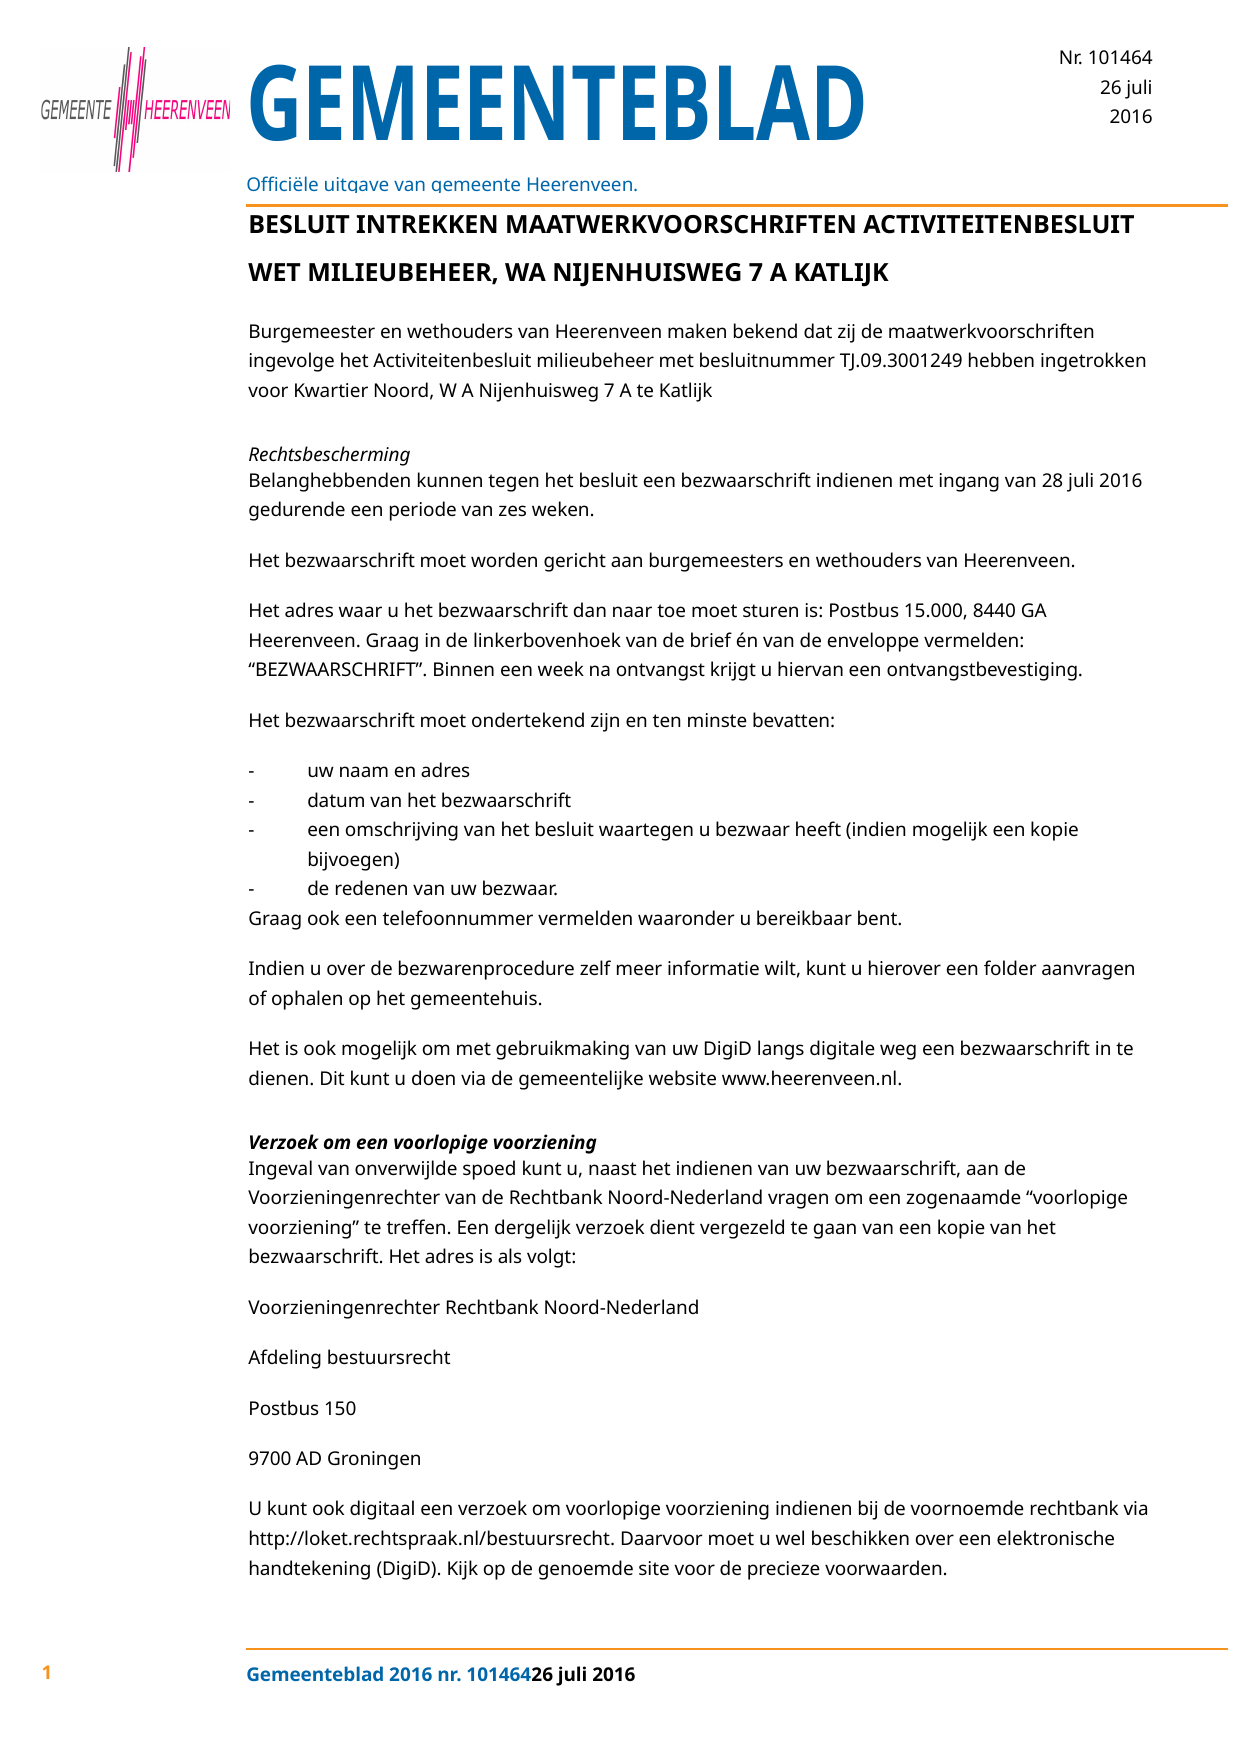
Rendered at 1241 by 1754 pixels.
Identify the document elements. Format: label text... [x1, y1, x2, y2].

text 9700 AD Groningen [248, 1445, 1152, 1471]
text Het adres waar u het bezwaarschrift dan naar toe moet sturen is: Postbus 15.000, 8440 GA Heerenveen. Graag in de linkerbovenhoek van de brief én van de enveloppe vermelden: “BEZWAARSCHRIFT”. Binnen een week na ontvangst krijgt u hiervan een ontvangstbevestiging. [248, 597, 1152, 682]
list datum van het bezwaarschrift [248, 787, 1152, 812]
picture [41, 47, 231, 172]
text Het bezwaarschrift moet ondertekend zijn en ten minste bevatten: [248, 707, 1152, 732]
text Graag ook een telefoonnummer vermelden waaronder u bereikbaar bent. [248, 905, 1152, 931]
text Burgemeester en wethouders van Heerenveen maken bekend dat zij de maatwerkvoorschriften ingevolge het Activiteitenbesluit milieubeheer met besluitnummer TJ.09.3001249 hebben ingetrokken voor Kwartier Noord, W A Nijenhuisweg 7 A te Katlijk [248, 318, 1152, 403]
text Rechtsbescherming [248, 441, 1152, 467]
text Indien u over de bezwarenprocedure zelf meer informatie wilt, kunt u hierover een folder aanvragen of ophalen op het gemeentehuis. [248, 956, 1152, 1011]
text Voorzieningenrechter Rechtbank Noord-Nederland [248, 1294, 1152, 1320]
text U kunt ook digitaal een verzoek om voorlopige voorziening indienen bij de voornoemde rechtbank via http://loket.rechtspraak.nl/bestuursrecht. Daarvoor moet u wel beschikken over een elektronische handtekening (DigiD). Kijk op de genoemde site voor de precieze voorwaarden. [248, 1496, 1152, 1581]
text Afdeling bestuursrecht [248, 1344, 1152, 1370]
text Postbus 150 [248, 1395, 1152, 1421]
text BESLUIT INTREKKEN MAATWERKVOORSCHRIFTEN ACTIVITEITENBESLUIT WET MILIEUBEHEER, WA NIJENHUISWEG 7 A KATLIJK [248, 207, 1152, 288]
list de redenen van uw bezwaar. [248, 876, 1152, 901]
text Ingeval van onverwijlde spoed kunt u, naast het indienen van uw bezwaarschrift, aan de Voorzieningenrechter van de Rechtbank Noord-Nederland vragen om een zogenaamde “voorlopige voorziening” te treffen. Een dergelijk verzoek dient vergezeld te gaan van een kopie van het bezwaarschrift. Het adres is als volgt: [248, 1155, 1152, 1269]
list een omschrijving van het besluit waartegen u bezwaar heeft (indien mogelijk een kopie bijvoegen) [248, 816, 1152, 872]
text Belanghebbenden kunnen tegen het besluit een bezwaarschrift indienen met ingang van 28 juli 2016 gedurende een periode van zes weken. [248, 467, 1152, 522]
list uw naam en adres [248, 757, 1152, 783]
text Verzoek om een voorlopige voorziening [248, 1129, 1152, 1155]
text Het bezwaarschrift moet worden gericht aan burgemeesters en wethouders van Heerenveen. [248, 547, 1152, 572]
text Het is ook mogelijk om met gebruikmaking van uw DigiD langs digitale weg een bezwaarschrift in te dienen. Dit kunt u doen via de gemeentelijke website www.heerenveen.nl. [248, 1036, 1152, 1091]
